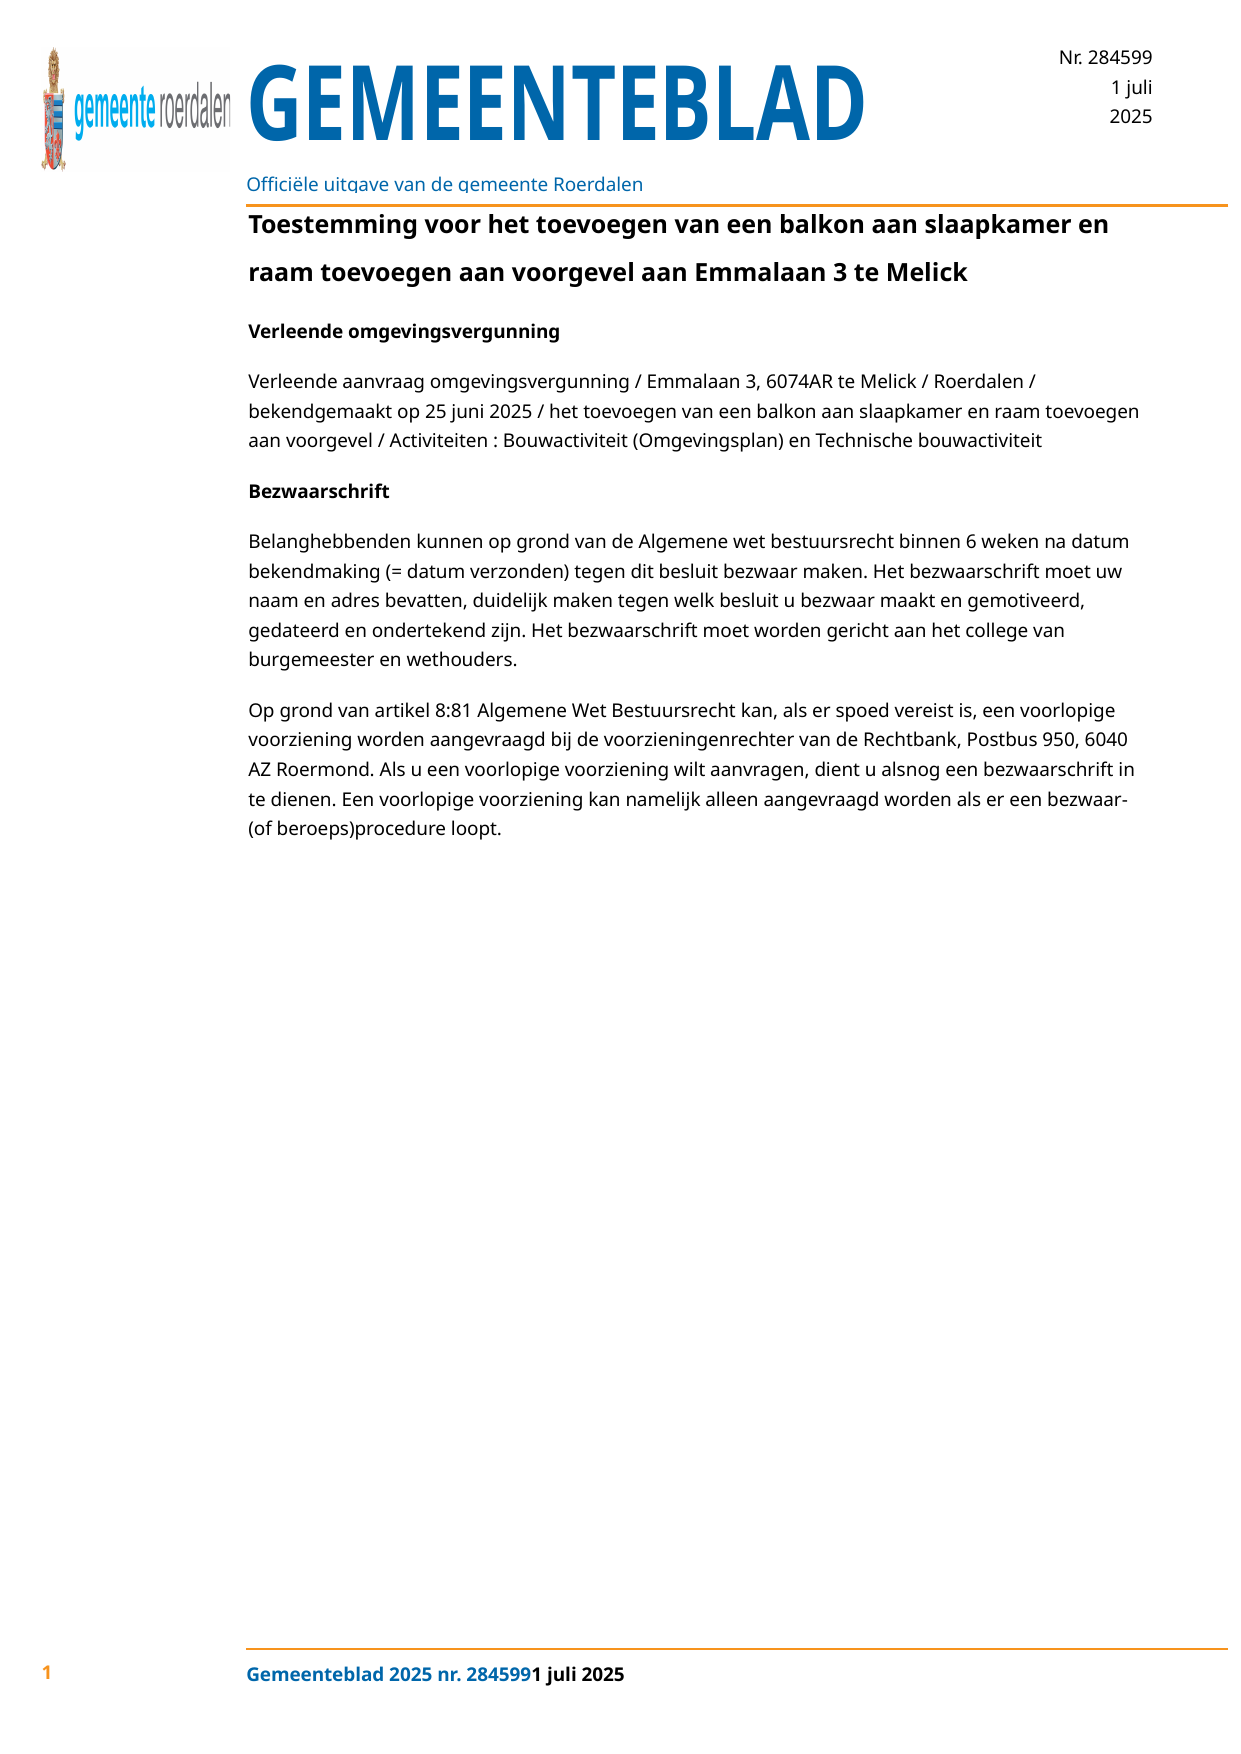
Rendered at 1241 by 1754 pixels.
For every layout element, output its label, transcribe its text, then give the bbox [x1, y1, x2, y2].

text Op grond van artikel 8:81 Algemene Wet Bestuursrecht kan, als er spoed vereist is, een voorlopige voorziening worden aangevraagd bij de voorzieningenrechter van de Rechtbank, Postbus 950, 6040 AZ Roermond. Als u een voorlopige voorziening wilt aanvragen, dient u alsnog een bezwaarschrift in te dienen. Een voorlopige voorziening kan namelijk alleen aangevraagd worden als er een bezwaar- (of beroeps)procedure loopt. [248, 697, 1152, 841]
text Belanghebbenden kunnen op grond van de Algemene wet bestuursrecht binnen 6 weken na datum bekendmaking (= datum verzonden) tegen dit besluit bezwaar maken. Het bezwaarschrift moet uw naam en adres bevatten, duidelijk maken tegen welk besluit u bezwaar maakt en gemotiveerd, gedateerd en ondertekend zijn. Het bezwaarschrift moet worden gericht aan het college van burgemeester en wethouders. [248, 528, 1152, 672]
text Verleende aanvraag omgevingsvergunning / Emmalaan 3, 6074AR te Melick / Roerdalen / bekendgemaakt op 25 juni 2025 / het toevoegen van een balkon aan slaapkamer en raam toevoegen aan voorgevel / Activiteiten : Bouwactiviteit (Omgevingsplan) en Technische bouwactiviteit [248, 368, 1152, 453]
text Verleende omgevingsvergunning [248, 318, 1152, 344]
text Bezwaarschrift [248, 478, 1152, 504]
picture [41, 47, 231, 172]
text Toestemming voor het toevoegen van een balkon aan slaapkamer en raam toevoegen aan voorgevel aan Emmalaan 3 te Melick [248, 207, 1152, 288]
